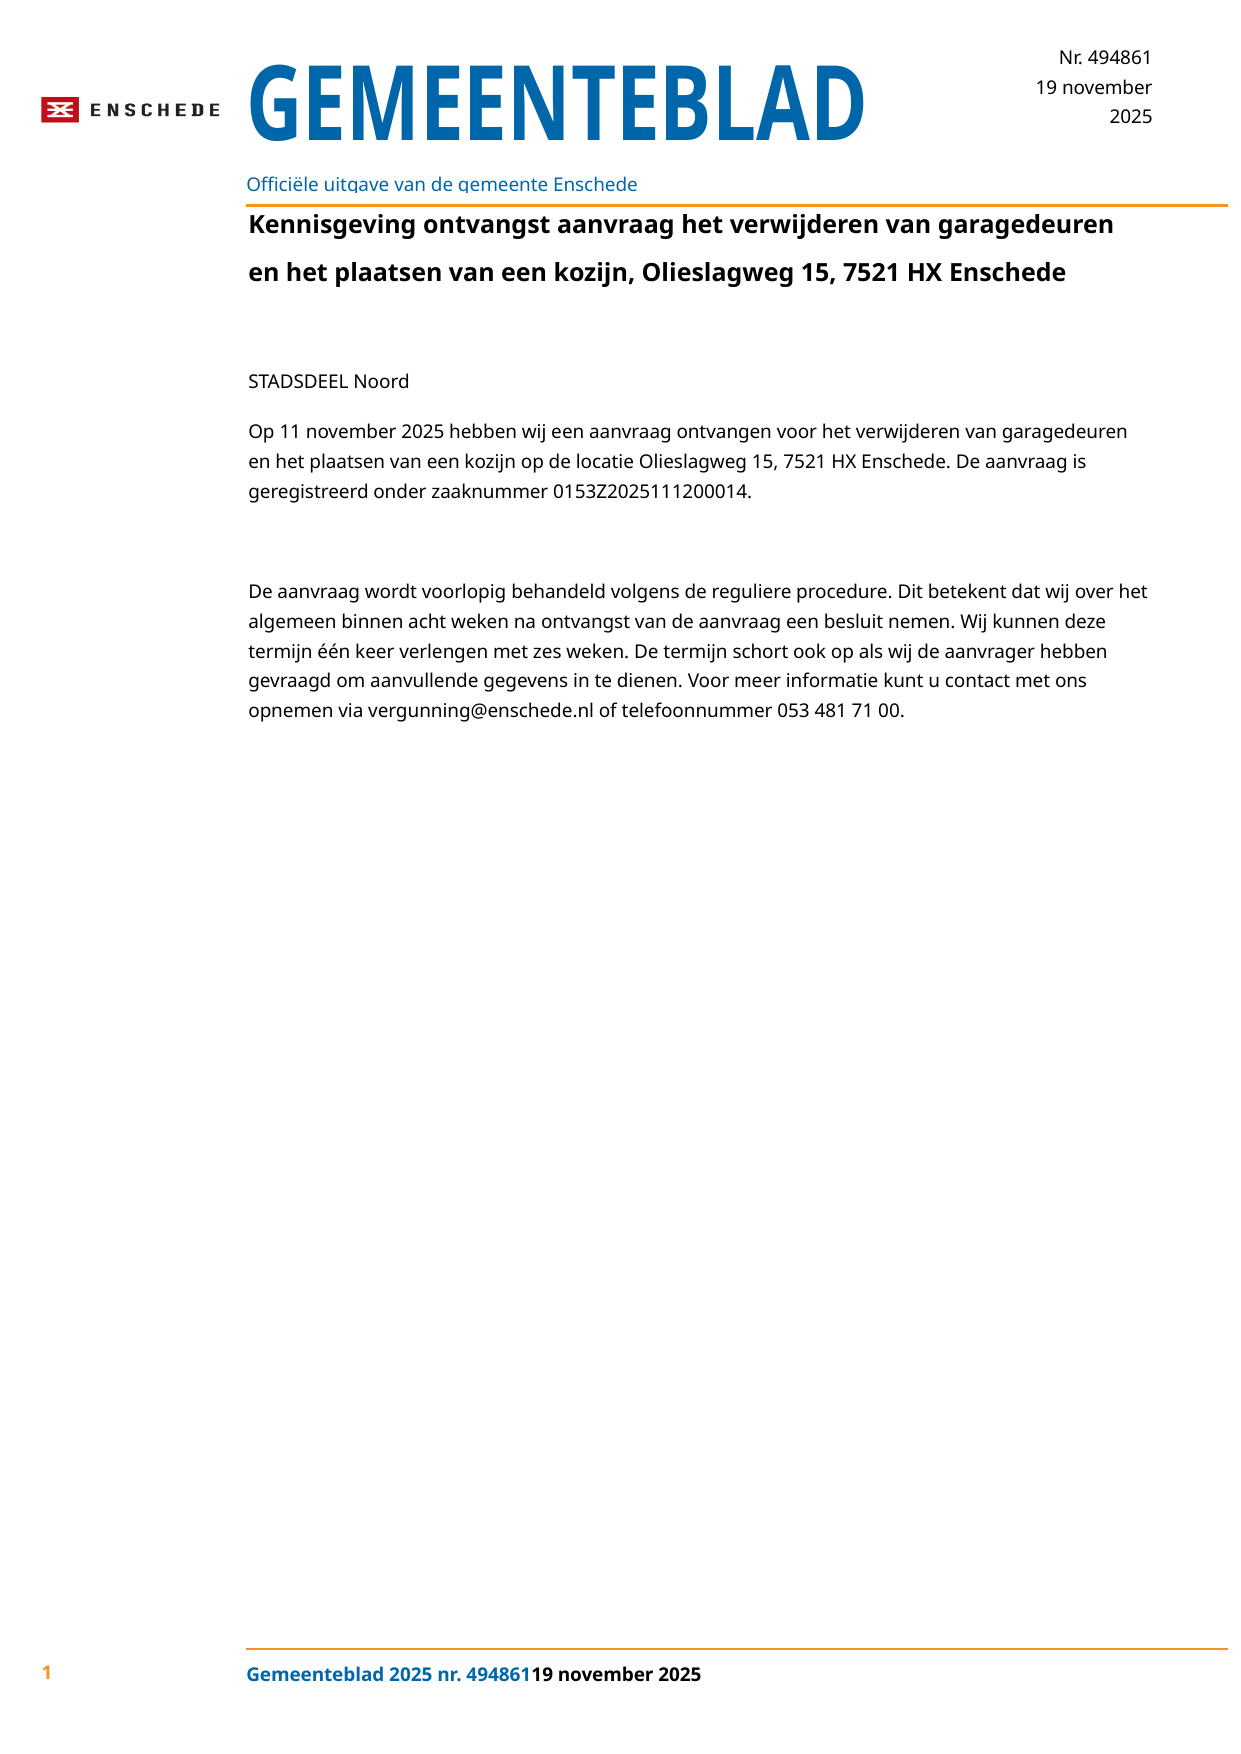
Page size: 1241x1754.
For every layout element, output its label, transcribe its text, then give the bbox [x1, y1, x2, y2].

text STADSDEEL Noord [248, 368, 1152, 394]
text Op 11 november 2025 hebben wij een aanvraag ontvangen voor het verwijderen van garagedeuren en het plaatsen van een kozijn op de locatie Olieslagweg 15, 7521 HX Enschede. De aanvraag is geregistreerd onder zaaknummer 0153Z2025111200014. [248, 419, 1152, 504]
text Kennisgeving ontvangst aanvraag het verwijderen van garagedeuren en het plaatsen van een kozijn, Olieslagweg 15, 7521 HX Enschede [248, 207, 1152, 288]
picture [41, 47, 231, 172]
text De aanvraag wordt voorlopig behandeld volgens de reguliere procedure. Dit betekent dat wij over het algemeen binnen acht weken na ontvangst van de aanvraag een besluit nemen. Wij kunnen deze termijn één keer verlengen met zes weken. De termijn schort ook op als wij de aanvrager hebben gevraagd om aanvullende gegevens in te dienen. Voor meer informatie kunt u contact met ons opnemen via vergunning@enschede.nl of telefoonnummer 053 481 71 00. [248, 579, 1152, 723]
